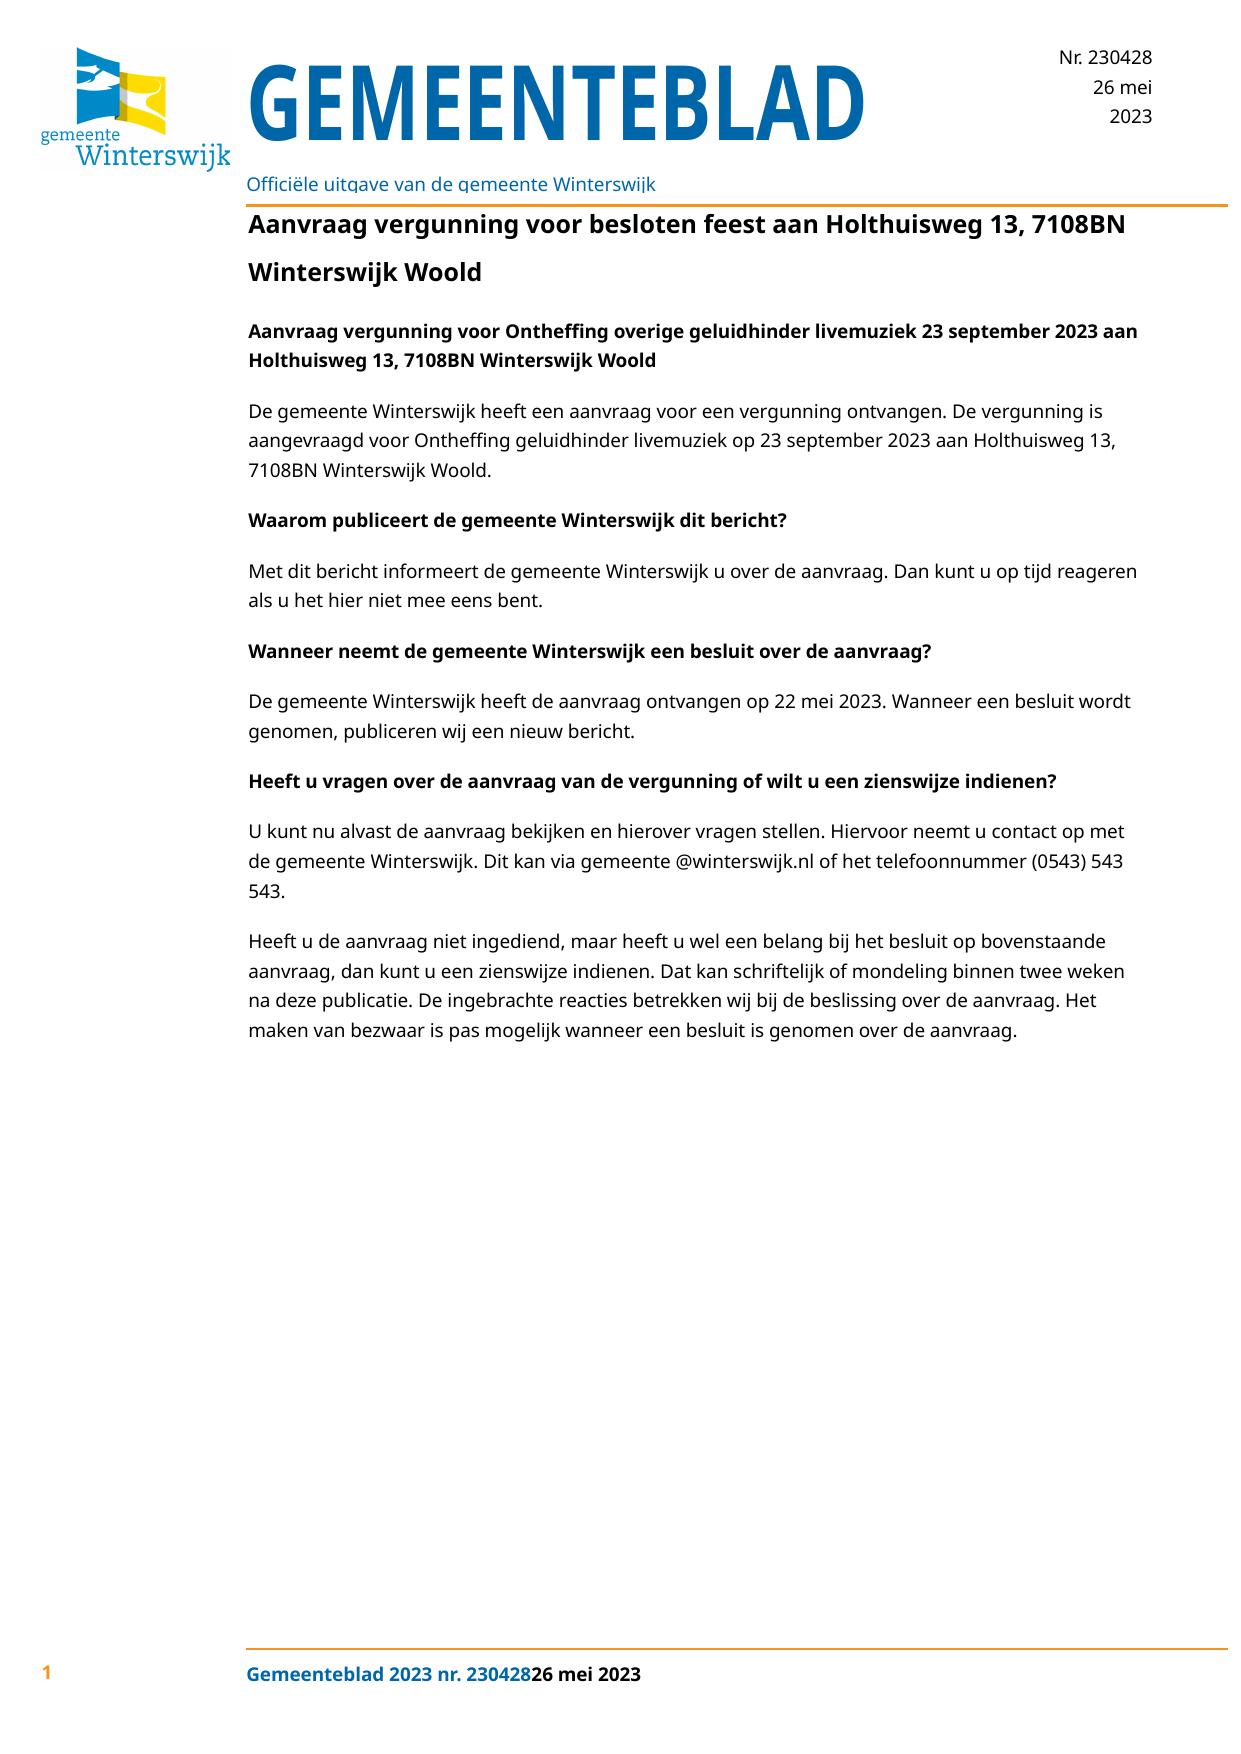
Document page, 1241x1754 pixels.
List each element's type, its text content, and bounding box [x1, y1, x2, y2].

text De gemeente Winterswijk heeft een aanvraag voor een vergunning ontvangen. De vergunning is aangevraagd voor Ontheffing geluidhinder livemuziek op 23 september 2023 aan Holthuisweg 13, 7108BN Winterswijk Woold. [248, 398, 1152, 483]
text Heeft u de aanvraag niet ingediend, maar heeft u wel een belang bij het besluit op bovenstaande aanvraag, dan kunt u een zienswijze indienen. Dat kan schriftelijk of mondeling binnen twee weken na deze publicatie. De ingebrachte reacties betrekken wij bij de beslissing over de aanvraag. Het maken van bezwaar is pas mogelijk wanneer een besluit is genomen over de aanvraag. [248, 928, 1152, 1043]
text Waarom publiceert de gemeente Winterswijk dit bericht? [248, 507, 1152, 533]
picture [225, 153, 231, 162]
text Met dit bericht informeert de gemeente Winterswijk u over de aanvraag. Dan kunt u op tijd reageren als u het hier niet mee eens bent. [248, 558, 1152, 613]
picture [41, 47, 231, 172]
text U kunt nu alvast de aanvraag bekijken en hierover vragen stellen. Hiervoor neemt u contact op met de gemeente Winterswijk. Dit kan via gemeente @winterswijk.nl of het telefoonnummer (0543) 543 543. [248, 819, 1152, 904]
text Heeft u vragen over de aanvraag van de vergunning of wilt u een zienswijze indienen? [248, 768, 1152, 794]
text De gemeente Winterswijk heeft de aanvraag ontvangen op 22 mei 2023. Wanneer een besluit wordt genomen, publiceren wij een nieuw bericht. [248, 688, 1152, 744]
text Wanneer neemt de gemeente Winterswijk een besluit over de aanvraag? [248, 638, 1152, 664]
text Aanvraag vergunning voor Ontheffing overige geluidhinder livemuziek 23 september 2023 aan Holthuisweg 13, 7108BN Winterswijk Woold [248, 318, 1152, 373]
text Aanvraag vergunning voor besloten feest aan Holthuisweg 13, 7108BN Winterswijk Woold [248, 207, 1152, 288]
